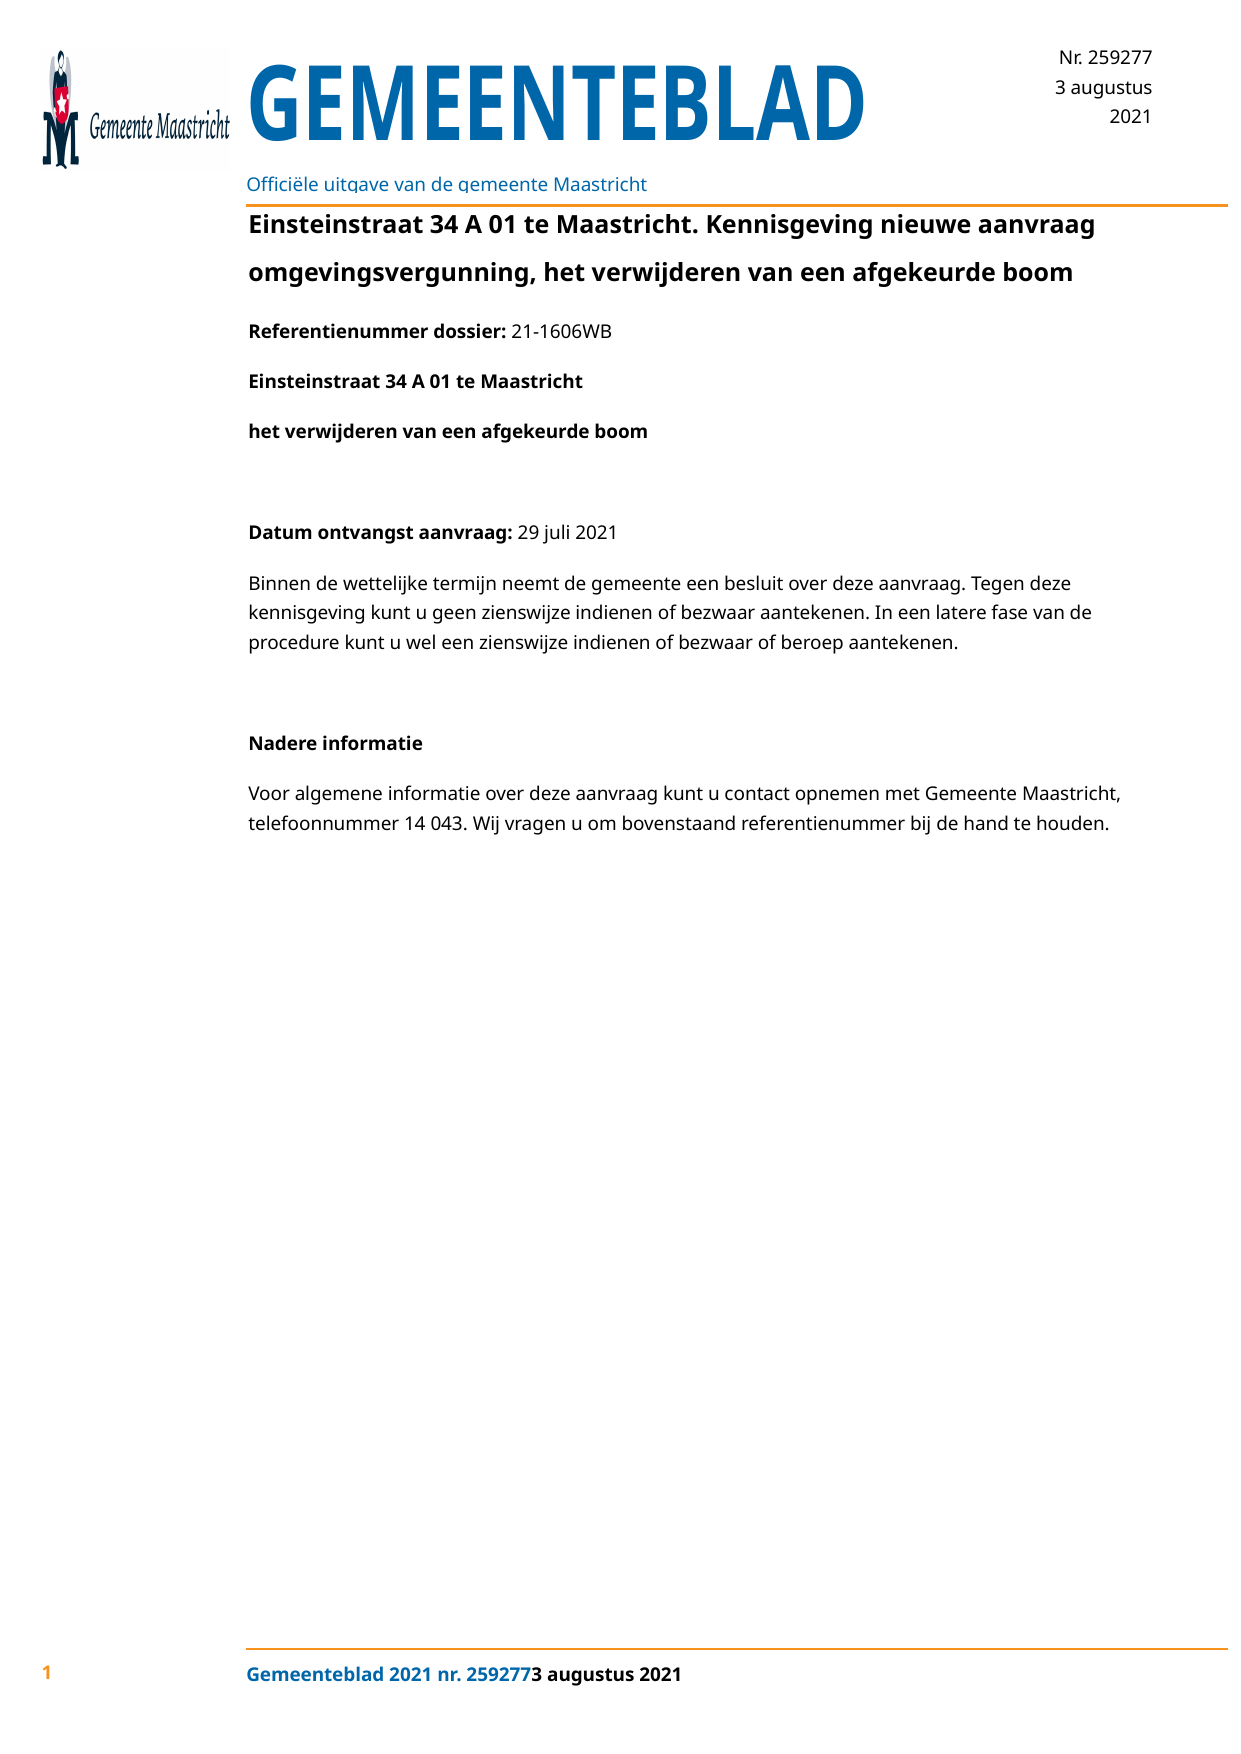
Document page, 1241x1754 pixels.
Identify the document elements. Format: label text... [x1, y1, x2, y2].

text het verwijderen van een afgekeurde boom [248, 419, 1152, 444]
text Einsteinstraat 34 A 01 te Maastricht [248, 368, 1152, 394]
text Nadere informatie [248, 730, 1152, 756]
text Datum ontvangst aanvraag: 29 juli 2021 [248, 519, 1152, 545]
text Voor algemene informatie over deze aanvraag kunt u contact opnemen met Gemeente Maastricht, telefoonnummer 14 043. Wij vragen u om bovenstaand referentienummer bij de hand te houden. [248, 780, 1152, 836]
picture [41, 47, 231, 172]
text Binnen de wettelijke termijn neemt de gemeente een besluit over deze aanvraag. Tegen deze kennisgeving kunt u geen zienswijze indienen of bezwaar aantekenen. In een latere fase van de procedure kunt u wel een zienswijze indienen of bezwaar of beroep aantekenen. [248, 570, 1152, 655]
text Einsteinstraat 34 A 01 te Maastricht. Kennisgeving nieuwe aanvraag omgevingsvergunning, het verwijderen van een afgekeurde boom [248, 207, 1152, 288]
text Referentienummer dossier: 21-1606WB [248, 318, 1152, 344]
